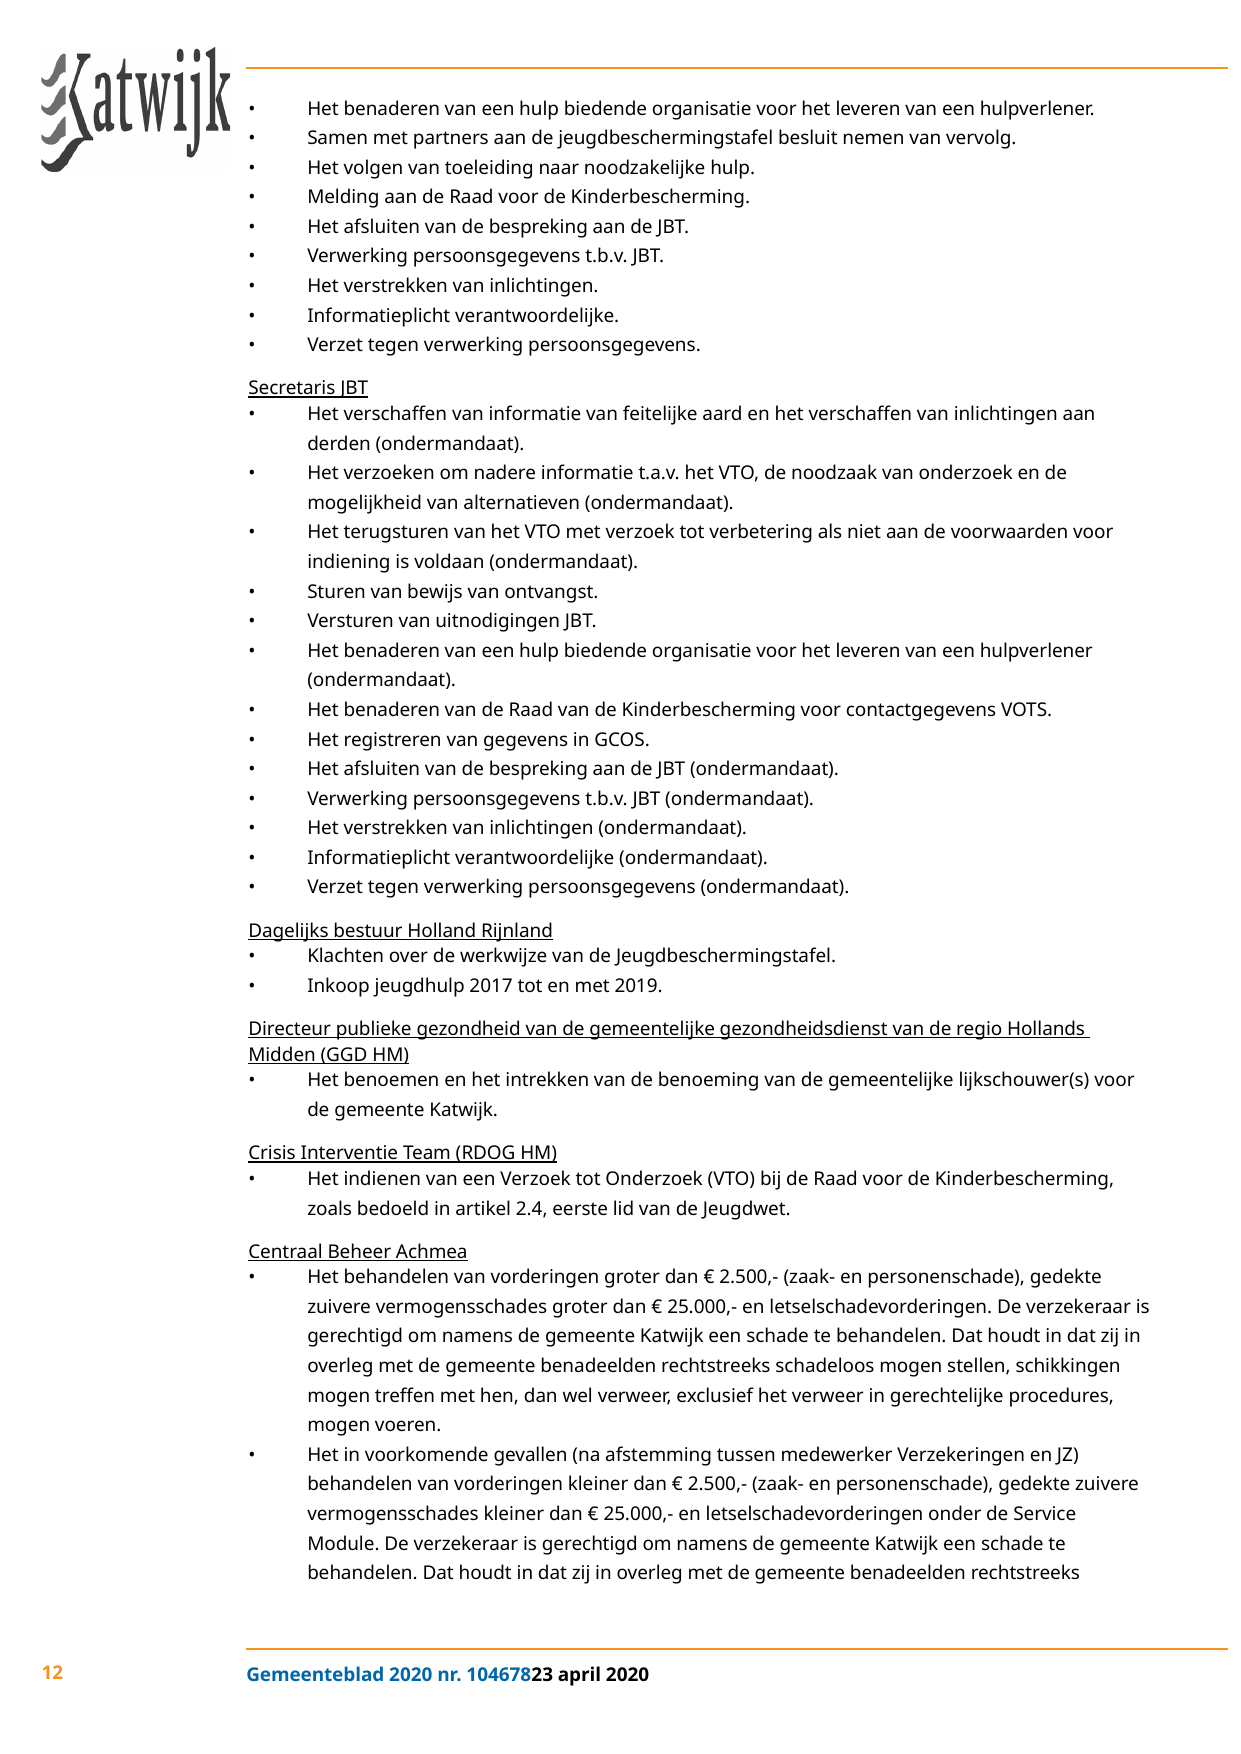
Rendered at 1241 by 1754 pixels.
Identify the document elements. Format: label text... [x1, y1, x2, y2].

list Sturen van bewijs van ontvangst. [248, 578, 1152, 603]
text Secretaris JBT [248, 374, 1152, 400]
list Het indienen van een Verzoek tot Onderzoek (VTO) bij de Raad voor de Kinderbescherming, zoals bedoeld in artikel 2.4, eerste lid van de Jeugdwet. [248, 1165, 1152, 1220]
list Het terugsturen van het VTO met verzoek tot verbetering als niet aan de voorwaarden voor indiening is voldaan (ondermandaat). [248, 519, 1152, 574]
list Het afsluiten van de bespreking aan de JBT (ondermandaat). [248, 755, 1152, 781]
picture [41, 47, 231, 172]
list Samen met partners aan de jeugdbeschermingstafel besluit nemen van vervolg. [248, 124, 1152, 150]
list Het verstrekken van inlichtingen. [248, 272, 1152, 298]
list Het afsluiten van de bespreking aan de JBT. [248, 213, 1152, 239]
list Het benaderen van de Raad van de Kinderbescherming voor contactgegevens VOTS. [248, 696, 1152, 722]
text Directeur publieke gezondheid van de gemeentelijke gezondheidsdienst van de regio Hollands Midden (GGD HM) [248, 1015, 1152, 1067]
list Het in voorkomende gevallen (na afstemming tussen medewerker Verzekeringen en JZ) behandelen van vorderingen kleiner dan € 2.500,- (zaak- en personenschade), gedekte zuivere vermogensschades kleiner dan € 25.000,- en letselschadevorderingen onder de Service Module. De verzekeraar is gerechtigd om namens de gemeente Katwijk een schade te behandelen. Dat houdt in dat zij in overleg met de gemeente benadeelden rechtstreeks [248, 1441, 1152, 1585]
list Klachten over de werkwijze van de Jeugdbeschermingstafel. [248, 942, 1152, 968]
text Dagelijks bestuur Holland Rijnland [248, 917, 1152, 942]
text Centraal Beheer Achmea [248, 1238, 1152, 1263]
list Het benaderen van een hulp biedende organisatie voor het leveren van een hulpverlener (ondermandaat). [248, 637, 1152, 692]
list Het verstrekken van inlichtingen (ondermandaat). [248, 814, 1152, 840]
list Het behandelen van vorderingen groter dan € 2.500,- (zaak- en personenschade), gedekte zuivere vermogensschades groter dan € 25.000,- en letselschadevorderingen. De verzekeraar is gerechtigd om namens de gemeente Katwijk een schade te behandelen. Dat houdt in dat zij in overleg met de gemeente benadeelden rechtstreeks schadeloos mogen stellen, schikkingen mogen treffen met hen, dan wel verweer, exclusief het verweer in gerechtelijke procedures, mogen voeren. [248, 1263, 1152, 1437]
list Het volgen van toeleiding naar noodzakelijke hulp. [248, 154, 1152, 180]
list Verzet tegen verwerking persoonsgegevens. [248, 331, 1152, 357]
list Verwerking persoonsgegevens t.b.v. JBT. [248, 243, 1152, 268]
list Informatieplicht verantwoordelijke. [248, 302, 1152, 328]
list Inkoop jeugdhulp 2017 tot en met 2019. [248, 972, 1152, 998]
list Het benoemen en het intrekken van de benoeming van de gemeentelijke lijkschouwer(s) voor de gemeente Katwijk. [248, 1067, 1152, 1122]
list Verzet tegen verwerking persoonsgegevens (ondermandaat). [248, 874, 1152, 899]
list Het benaderen van een hulp biedende organisatie voor het leveren van een hulpverlener. [248, 95, 1152, 121]
list Het registreren van gegevens in GCOS. [248, 726, 1152, 751]
list Het verzoeken om nadere informatie t.a.v. het VTO, de noodzaak van onderzoek en de mogelijkheid van alternatieven (ondermandaat). [248, 459, 1152, 515]
list Het verschaffen van informatie van feitelijke aard en het verschaffen van inlichtingen aan derden (ondermandaat). [248, 400, 1152, 456]
list Informatieplicht verantwoordelijke (ondermandaat). [248, 844, 1152, 870]
text Crisis Interventie Team (RDOG HM) [248, 1139, 1152, 1165]
list Versturen van uitnodigingen JBT. [248, 607, 1152, 633]
list Melding aan de Raad voor de Kinderbescherming. [248, 183, 1152, 209]
list Verwerking persoonsgegevens t.b.v. JBT (ondermandaat). [248, 785, 1152, 811]
